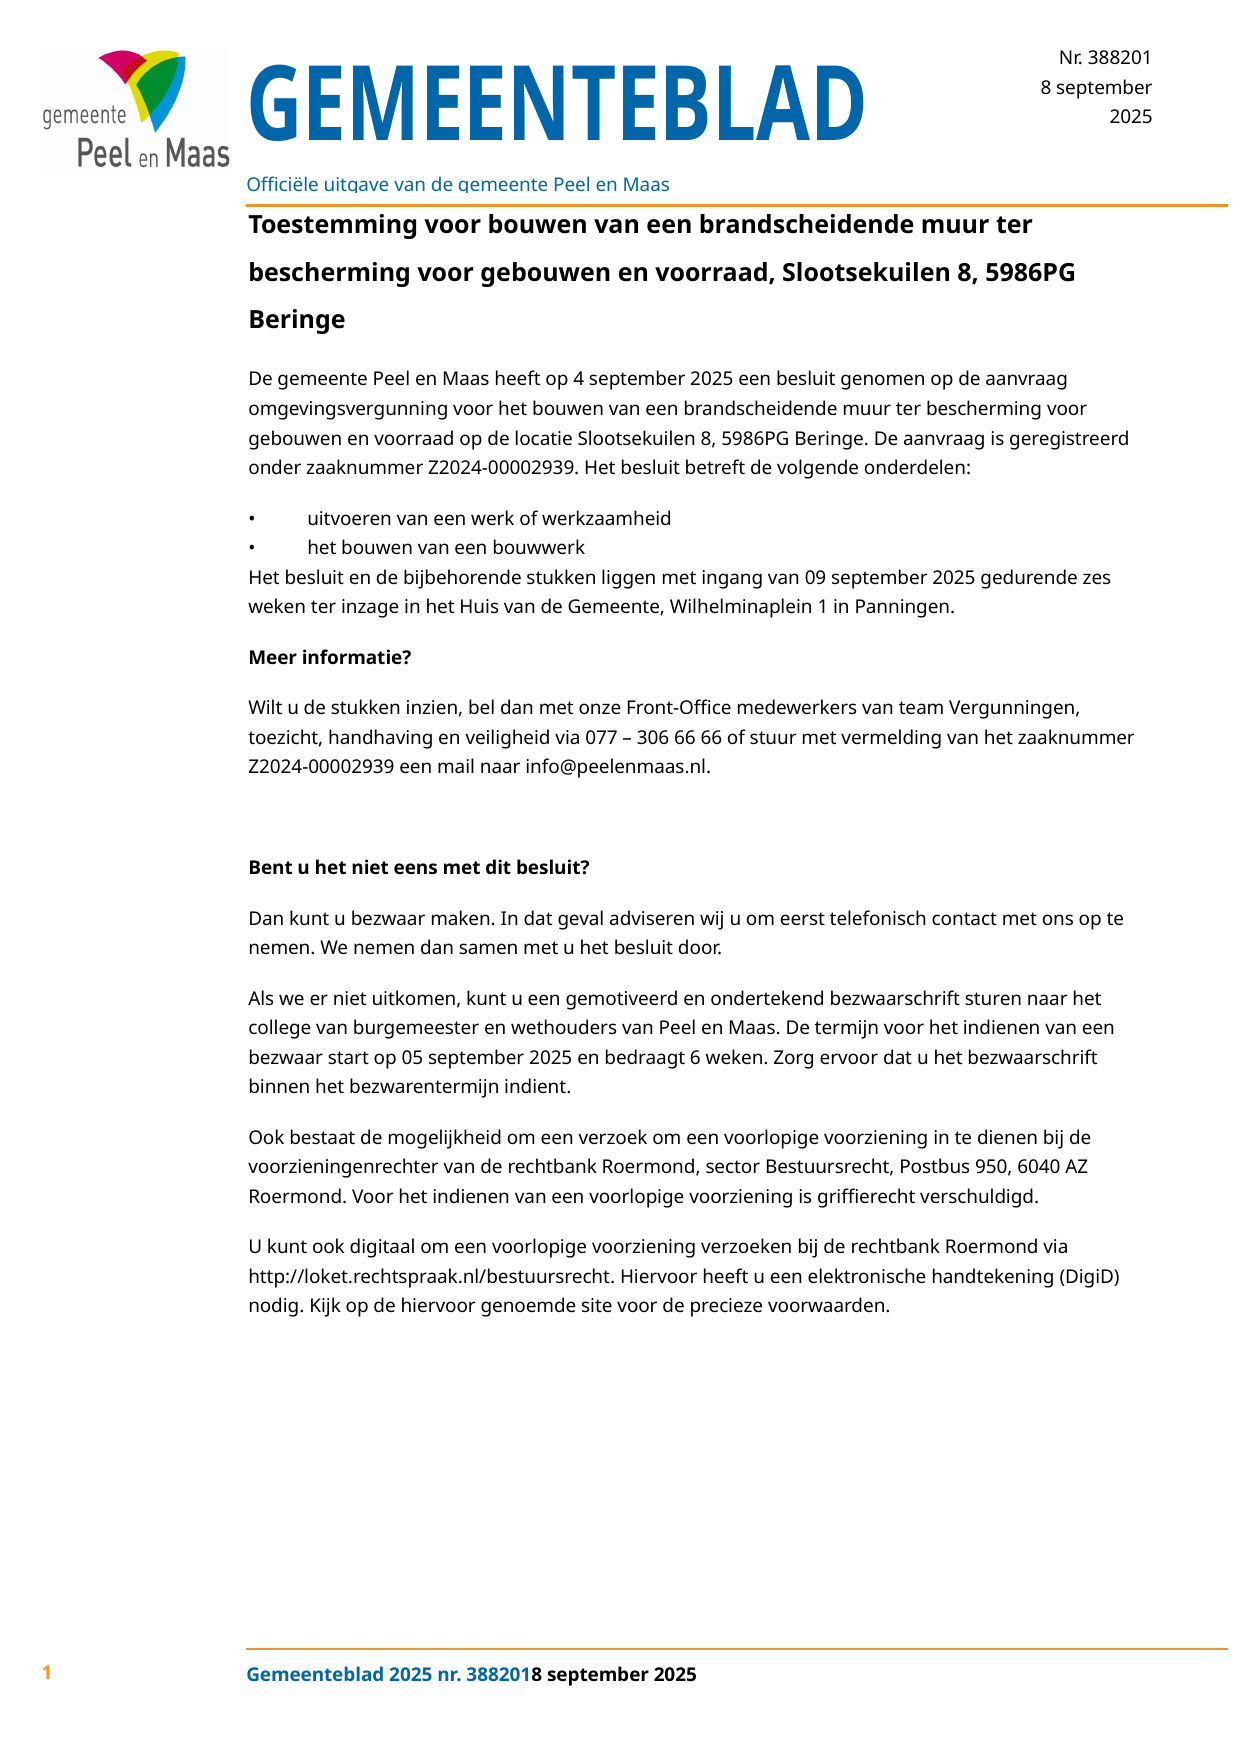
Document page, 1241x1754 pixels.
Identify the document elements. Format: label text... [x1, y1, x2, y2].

list het bouwen van een bouwwerk [248, 534, 1152, 560]
text Als we er niet uitkomen, kunt u een gemotiveerd en ondertekend bezwaarschrift sturen naar het college van burgemeester en wethouders van Peel en Maas. De termijn voor het indienen van een bezwaar start op 05 september 2025 en bedraagt 6 weken. Zorg ervoor dat u het bezwaarschrift binnen het bezwarentermijn indient. [248, 985, 1152, 1099]
text Wilt u de stukken inzien, bel dan met onze Front-Office medewerkers van team Vergunningen, toezicht, handhaving en veiligheid via 077 – 306 66 66 of stuur met vermelding van het zaaknummer Z2024-00002939 een mail naar info@peelenmaas.nl. [248, 694, 1152, 779]
text U kunt ook digitaal om een voorlopige voorziening verzoeken bij de rechtbank Roermond via http://loket.rechtspraak.nl/bestuursrecht. Hiervoor heeft u een elektronische handtekening (DigiD) nodig. Kijk op de hiervoor genoemde site voor de precieze voorwaarden. [248, 1233, 1152, 1318]
text Bent u het niet eens met dit besluit? [248, 854, 1152, 880]
text Het besluit en de bijbehorende stukken liggen met ingang van 09 september 2025 gedurende zes weken ter inzage in het Huis van de Gemeente, Wilhelminaplein 1 in Panningen. [248, 564, 1152, 619]
text Ook bestaat de mogelijkheid om een verzoek om een voorlopige voorziening in te dienen bij de voorzieningenrechter van de rechtbank Roermond, sector Bestuursrecht, Postbus 950, 6040 AZ Roermond. Voor het indienen van een voorlopige voorziening is griffierecht verschuldigd. [248, 1124, 1152, 1209]
picture [41, 47, 231, 172]
text Dan kunt u bezwaar maken. In dat geval adviseren wij u om eerst telefonisch contact met ons op te nemen. We nemen dan samen met u het besluit door. [248, 905, 1152, 960]
text De gemeente Peel en Maas heeft op 4 september 2025 een besluit genomen op de aanvraag omgevingsvergunning voor het bouwen van een brandscheidende muur ter bescherming voor gebouwen en voorraad op de locatie Slootsekuilen 8, 5986PG Beringe. De aanvraag is geregistreerd onder zaaknummer Z2024-00002939. Het besluit betreft de volgende onderdelen: [248, 366, 1152, 480]
text Meer informatie? [248, 644, 1152, 669]
list uitvoeren van een werk of werkzaamheid [248, 505, 1152, 530]
text Toestemming voor bouwen van een brandscheidende muur ter bescherming voor gebouwen en voorraad, Slootsekuilen 8, 5986PG Beringe [248, 207, 1152, 336]
